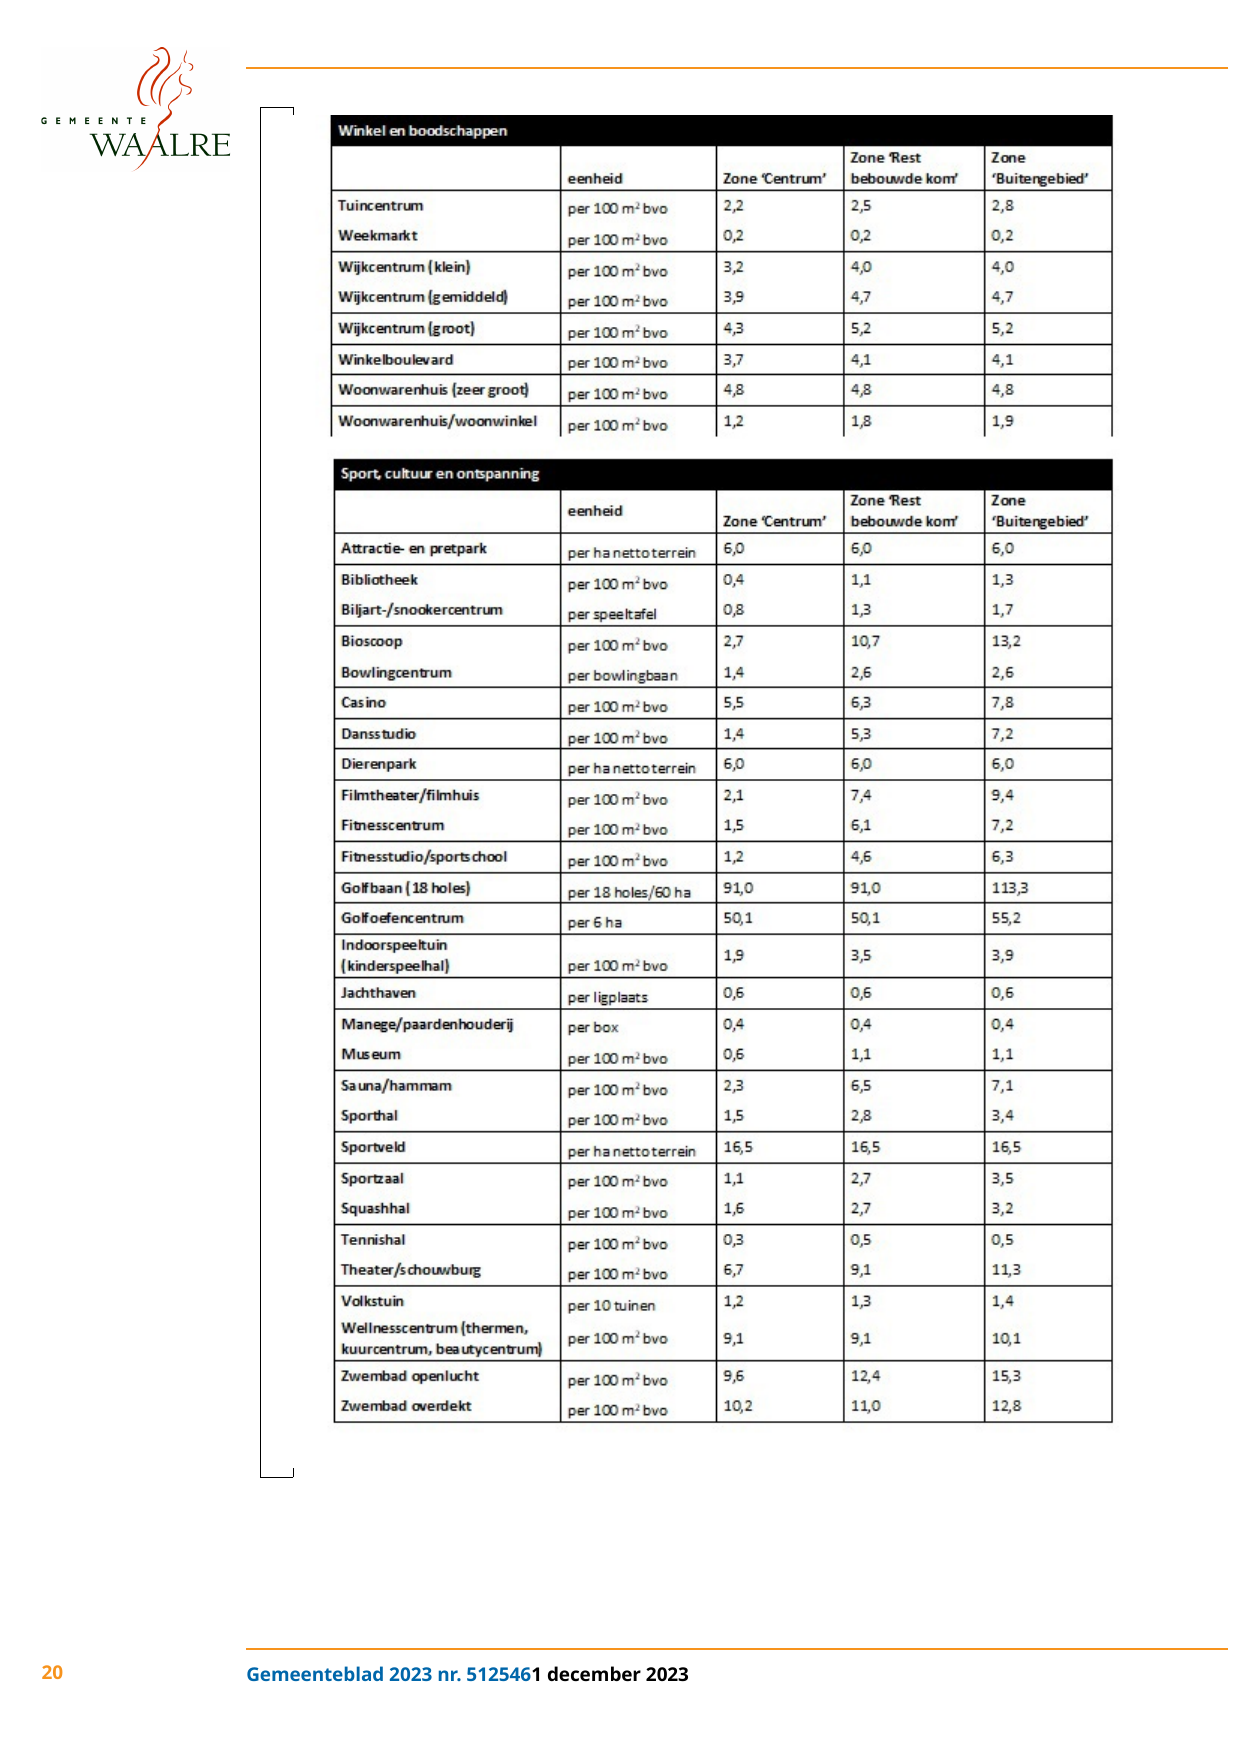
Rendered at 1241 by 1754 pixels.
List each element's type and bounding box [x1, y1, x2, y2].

picture [41, 47, 231, 172]
picture [268, 115, 1173, 1468]
